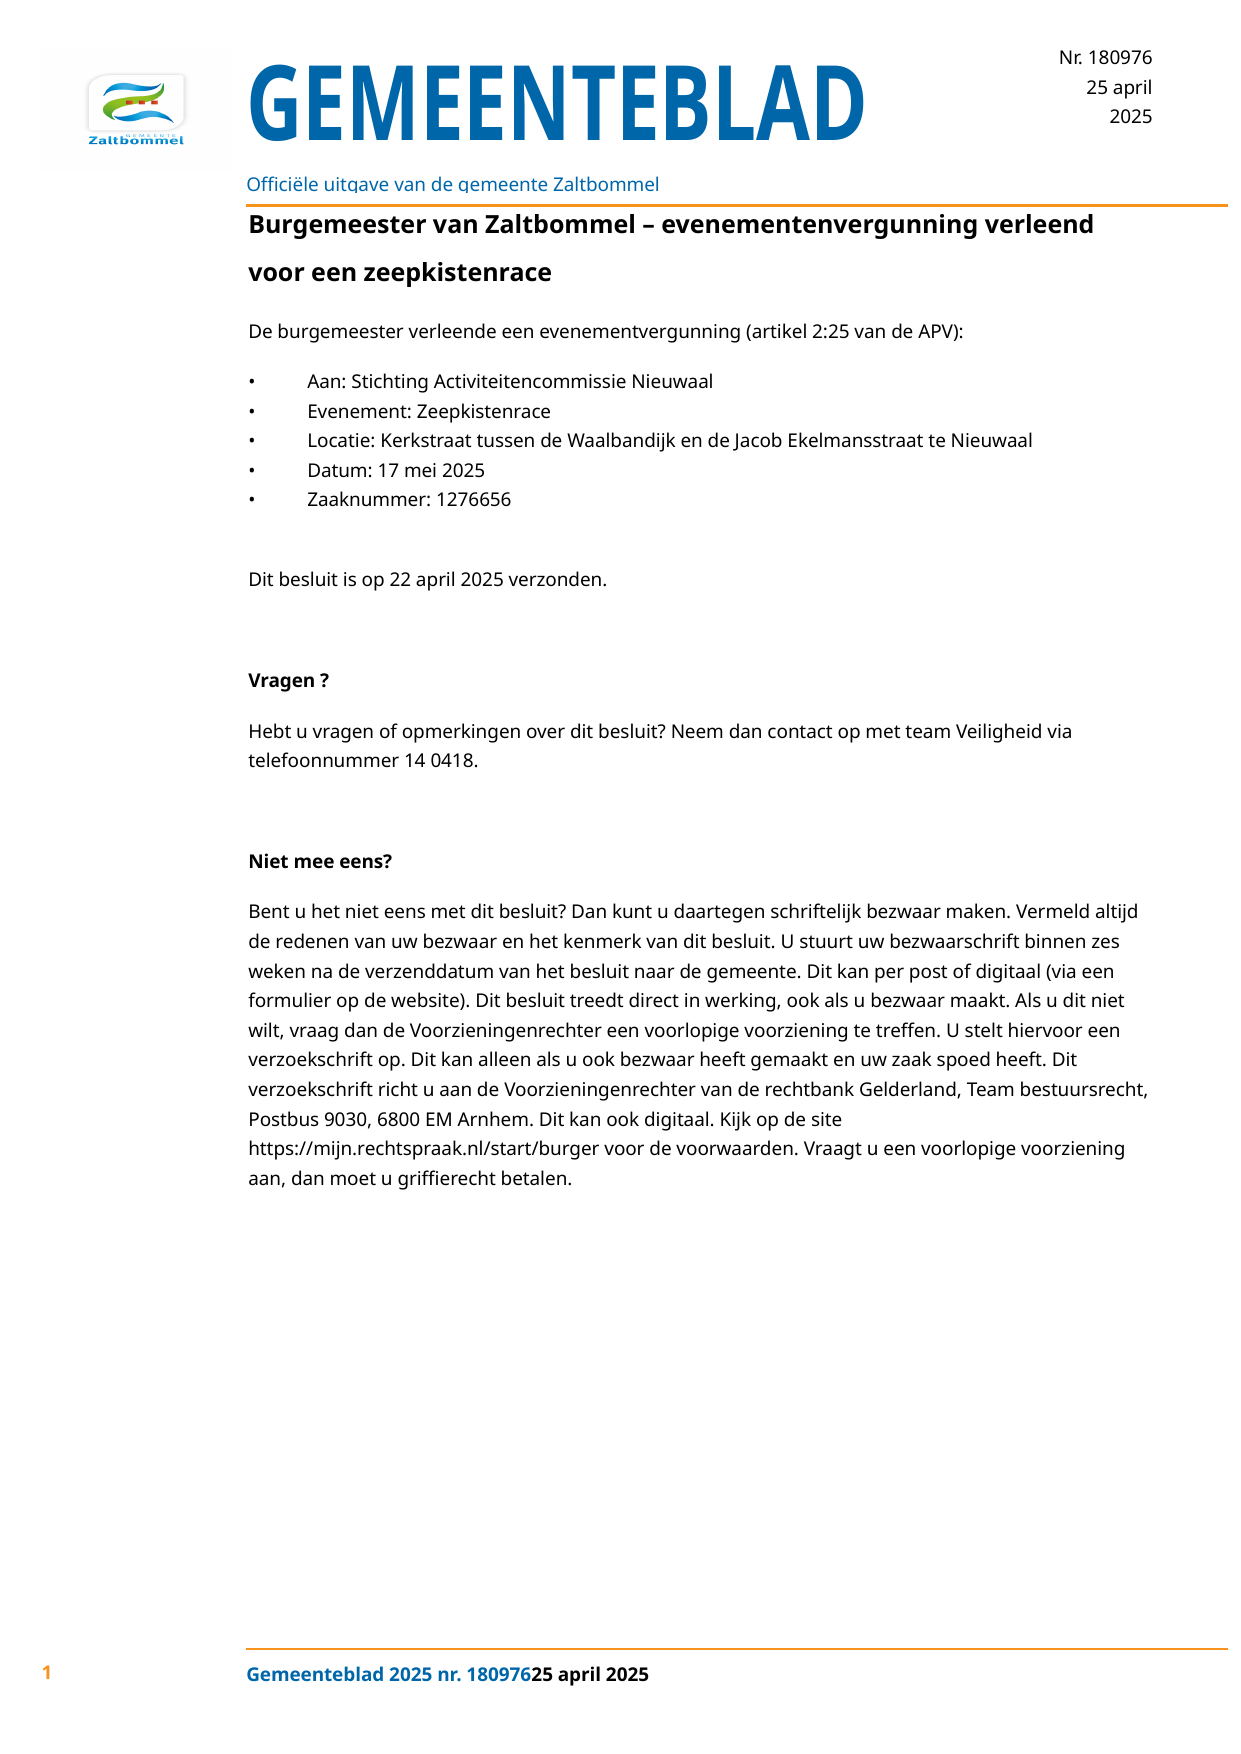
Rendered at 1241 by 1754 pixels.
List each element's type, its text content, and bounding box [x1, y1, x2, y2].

text Niet mee eens? [248, 848, 1152, 874]
text Bent u het niet eens met dit besluit? Dan kunt u daartegen schriftelijk bezwaar maken. Vermeld altijd de redenen van uw bezwaar en het kenmerk van dit besluit. U stuurt uw bezwaarschrift binnen zes weken na de verzenddatum van het besluit naar de gemeente. Dit kan per post of digitaal (via een formulier op de website). Dit besluit treedt direct in werking, ook als u bezwaar maakt. Als u dit niet wilt, vraag dan de Voorzieningenrechter een voorlopige voorziening te treffen. U stelt hiervoor een verzoekschrift op. Dit kan alleen als u ook bezwaar heeft gemaakt en uw zaak spoed heeft. Dit verzoekschrift richt u aan de Voorzieningenrechter van de rechtbank Gelderland, Team bestuursrecht, Postbus 9030, 6800 EM Arnhem. Dit kan ook digitaal. Kijk op de site https://mijn.rechtspraak.nl/start/burger voor de voorwaarden. Vraagt u een voorlopige voorziening aan, dan moet u griffierecht betalen. [248, 899, 1152, 1191]
list Aan: Stichting Activiteitencommissie Nieuwaal [248, 368, 1152, 394]
list Evenement: Zeepkistenrace [248, 398, 1152, 424]
picture [41, 47, 231, 172]
text De burgemeester verleende een evenementvergunning (artikel 2:25 van de APV): [248, 318, 1152, 344]
text Burgemeester van Zaltbommel – evenementenvergunning verleend voor een zeepkistenrace [248, 207, 1152, 288]
list Locatie: Kerkstraat tussen de Waalbandijk en de Jacob Ekelmansstraat te Nieuwaal [248, 427, 1152, 453]
text Vragen ? [248, 667, 1152, 693]
text Hebt u vragen of opmerkingen over dit besluit? Neem dan contact op met team Veiligheid via telefoonnummer 14 0418. [248, 718, 1152, 773]
list Datum: 17 mei 2025 [248, 457, 1152, 483]
text Dit besluit is op 22 april 2025 verzonden. [248, 567, 1152, 592]
list Zaaknummer: 1276656 [248, 487, 1152, 512]
